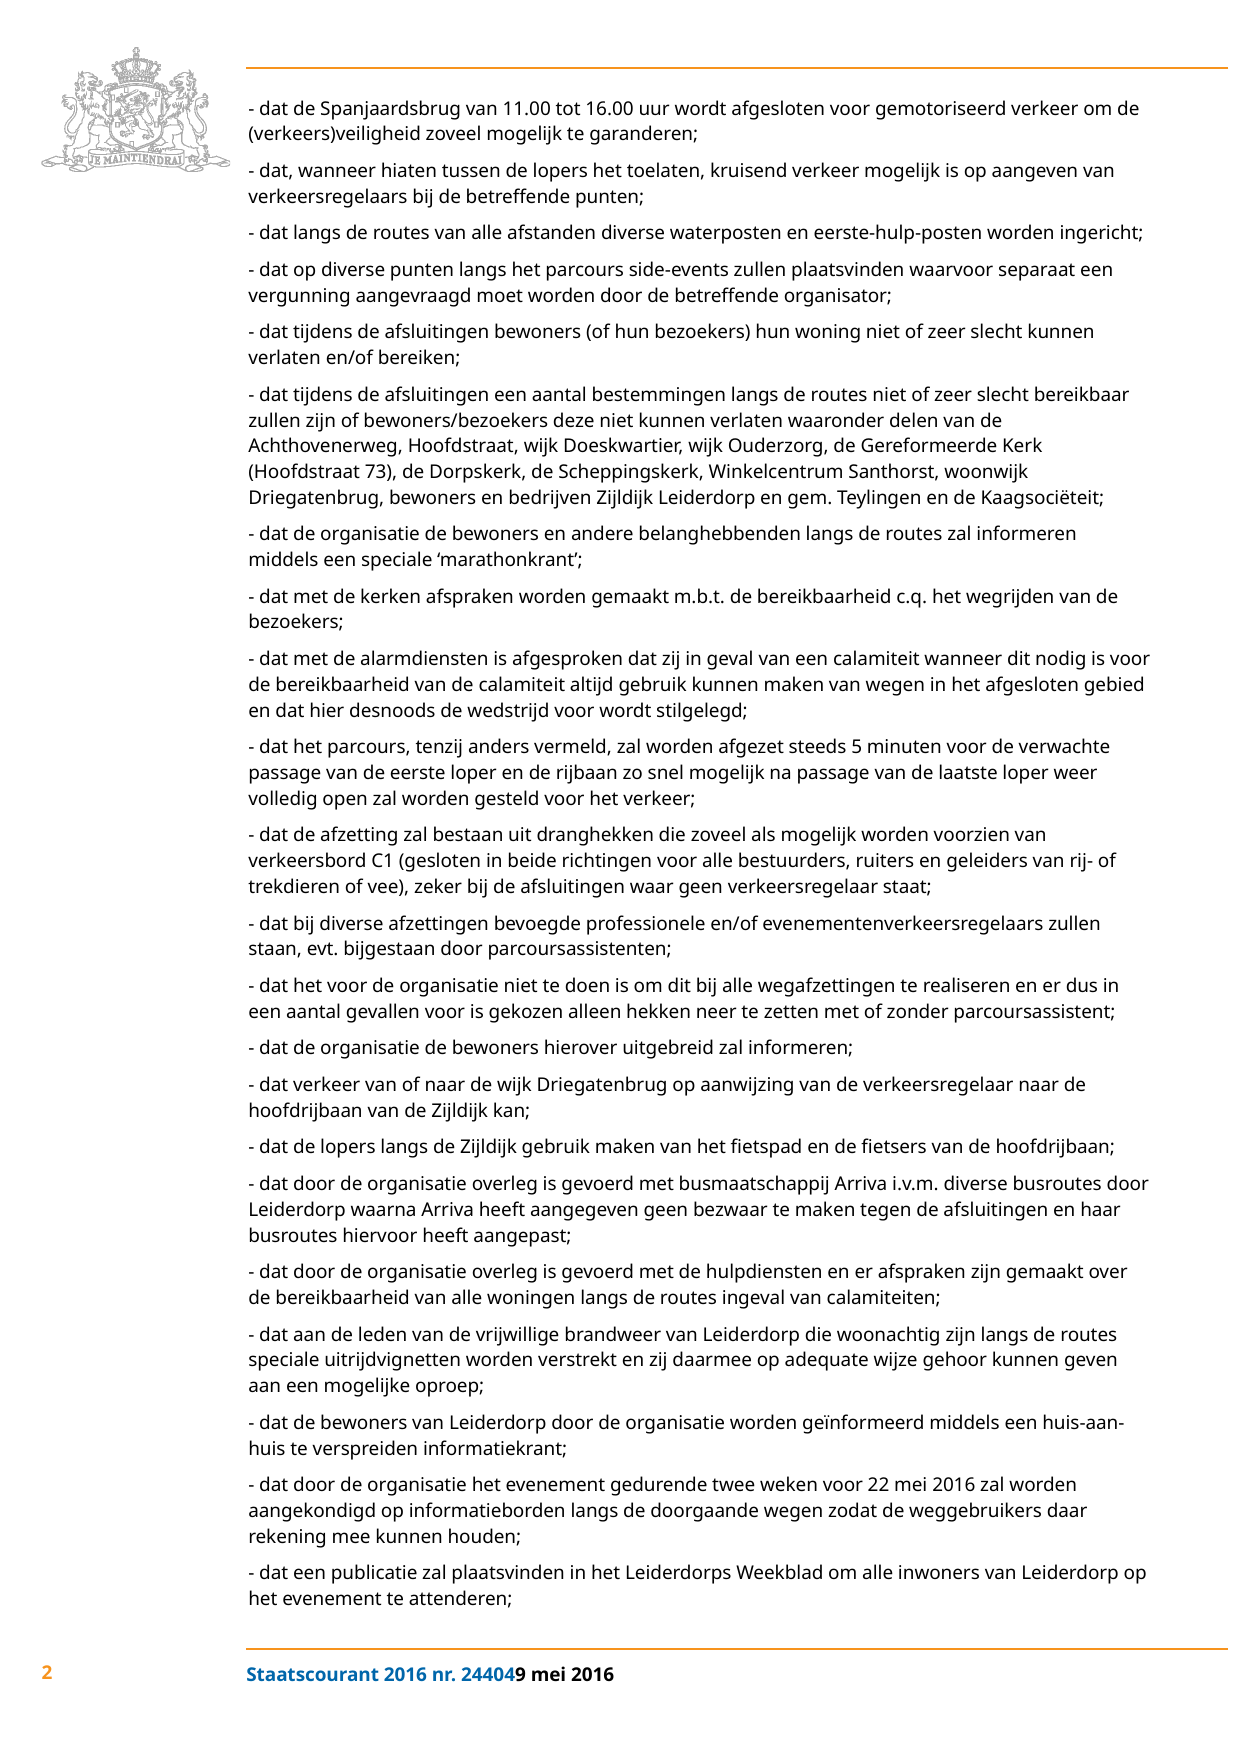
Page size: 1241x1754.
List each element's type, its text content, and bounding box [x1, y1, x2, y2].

text - dat langs de routes van alle afstanden diverse waterposten en eerste-hulp-posten worden ingericht; [248, 219, 1152, 245]
text - dat de lopers langs de Zijldijk gebruik maken van het fietspad en de fietsers van de hoofdrijbaan; [248, 1134, 1152, 1159]
text - dat door de organisatie overleg is gevoerd met busmaatschappij Arriva i.v.m. diverse busroutes door Leiderdorp waarna Arriva heeft aangegeven geen bezwaar te maken tegen de afsluitingen en haar busroutes hiervoor heeft aangepast; [248, 1170, 1152, 1247]
text - dat met de kerken afspraken worden gemaakt m.b.t. de bereikbaarheid c.q. het wegrijden van de bezoekers; [248, 583, 1152, 634]
text - dat het parcours, tenzij anders vermeld, zal worden afgezet steeds 5 minuten voor de verwachte passage van de eerste loper en de rijbaan zo snel mogelijk na passage van de laatste loper weer volledig open zal worden gesteld voor het verkeer; [248, 733, 1152, 811]
text - dat door de organisatie overleg is gevoerd met de hulpdiensten en er afspraken zijn gemaakt over de bereikbaarheid van alle woningen langs de routes ingeval van calamiteiten; [248, 1258, 1152, 1310]
text - dat met de alarmdiensten is afgesproken dat zij in geval van een calamiteit wanneer dit nodig is voor de bereikbaarheid van de calamiteit altijd gebruik kunnen maken van wegen in het afgesloten gebied en dat hier desnoods de wedstrijd voor wordt stilgelegd; [248, 645, 1152, 723]
text - dat de organisatie de bewoners hierover uitgebreid zal informeren; [248, 1034, 1152, 1060]
text - dat door de organisatie het evenement gedurende twee weken voor 22 mei 2016 zal worden aangekondigd op informatieborden langs de doorgaande wegen zodat de weggebruikers daar rekening mee kunnen houden; [248, 1471, 1152, 1548]
text - dat de bewoners van Leiderdorp door de organisatie worden geïnformeerd middels een huis-aan-huis te verspreiden informatiekrant; [248, 1409, 1152, 1460]
text - dat verkeer van of naar de wijk Driegatenbrug op aanwijzing van de verkeersregelaar naar de hoofdrijbaan van de Zijldijk kan; [248, 1071, 1152, 1123]
text - dat op diverse punten langs het parcours side-events zullen plaatsvinden waarvoor separaat een vergunning aangevraagd moet worden door de betreffende organisator; [248, 256, 1152, 308]
picture [41, 47, 231, 172]
text - dat tijdens de afsluitingen een aantal bestemmingen langs de routes niet of zeer slecht bereikbaar zullen zijn of bewoners/bezoekers deze niet kunnen verlaten waaronder delen van de Achthovenerweg, Hoofdstraat, wijk Doeskwartier, wijk Ouderzorg, de Gereformeerde Kerk (Hoofdstraat 73), de Dorpskerk, de Scheppingskerk, Winkelcentrum Santhorst, woonwijk Driegatenbrug, bewoners en bedrijven Zijldijk Leiderdorp en gem. Teylingen en de Kaagsociëteit; [248, 381, 1152, 510]
text - dat bij diverse afzettingen bevoegde professionele en/of evenementenverkeersregelaars zullen staan, evt. bijgestaan door parcoursassistenten; [248, 910, 1152, 961]
text - dat, wanneer hiaten tussen de lopers het toelaten, kruisend verkeer mogelijk is op aangeven van verkeersregelaars bij de betreffende punten; [248, 157, 1152, 209]
text - dat een publicatie zal plaatsvinden in het Leiderdorps Weekblad om alle inwoners van Leiderdorp op het evenement te attenderen; [248, 1559, 1152, 1611]
text - dat de Spanjaardsbrug van 11.00 tot 16.00 uur wordt afgesloten voor gemotoriseerd verkeer om de (verkeers)veiligheid zoveel mogelijk te garanderen; [248, 95, 1152, 146]
text - dat de afzetting zal bestaan uit dranghekken die zoveel als mogelijk worden voorzien van verkeersbord C1 (gesloten in beide richtingen voor alle bestuurders, ruiters en geleiders van rij- of trekdieren of vee), zeker bij de afsluitingen waar geen verkeersregelaar staat; [248, 822, 1152, 899]
text - dat de organisatie de bewoners en andere belanghebbenden langs de routes zal informeren middels een speciale ‘marathonkrant’; [248, 521, 1152, 572]
text - dat tijdens de afsluitingen bewoners (of hun bezoekers) hun woning niet of zeer slecht kunnen verlaten en/of bereiken; [248, 319, 1152, 370]
text - dat het voor de organisatie niet te doen is om dit bij alle wegafzettingen te realiseren en er dus in een aantal gevallen voor is gekozen alleen hekken neer te zetten met of zonder parcoursassistent; [248, 972, 1152, 1024]
text - dat aan de leden van de vrijwillige brandweer van Leiderdorp die woonachtig zijn langs de routes speciale uitrijdvignetten worden verstrekt en zij daarmee op adequate wijze gehoor kunnen geven aan een mogelijke oproep; [248, 1321, 1152, 1398]
